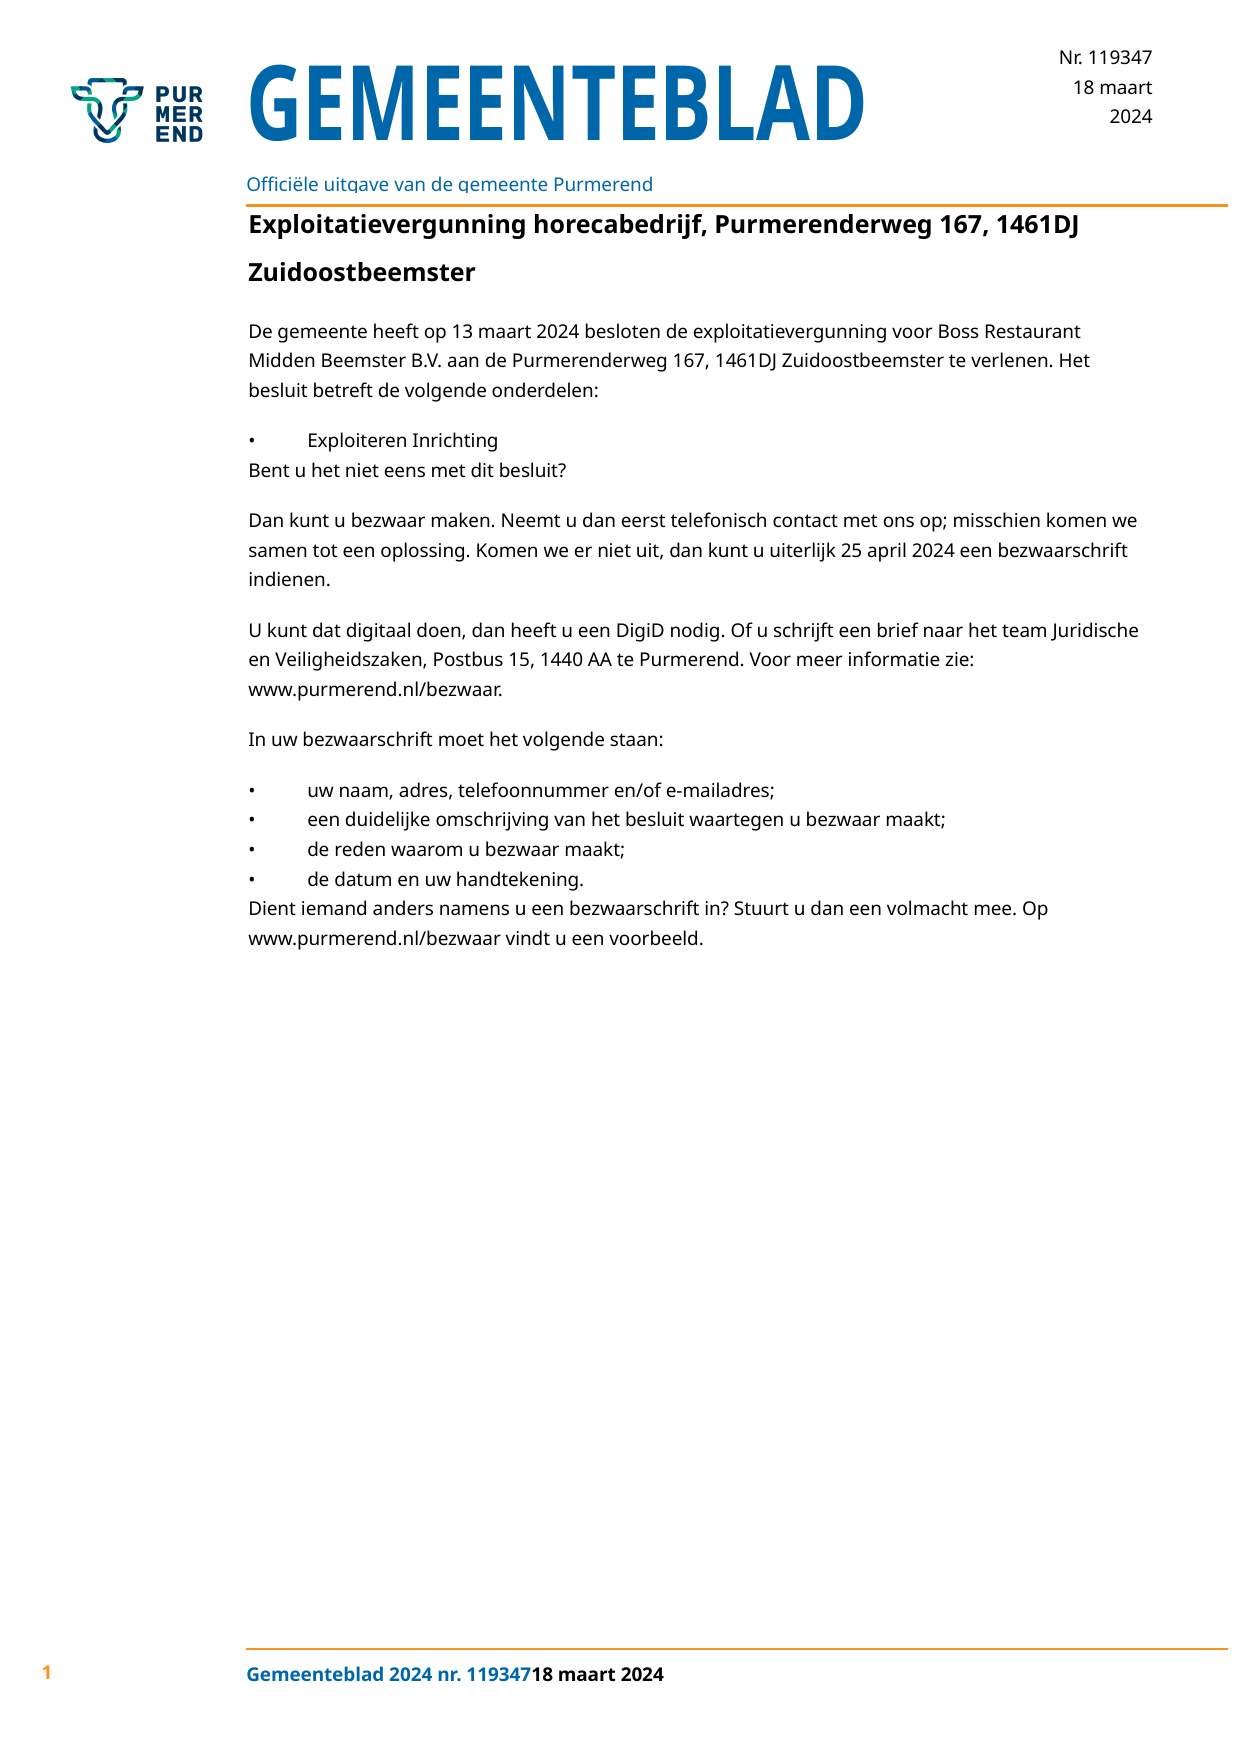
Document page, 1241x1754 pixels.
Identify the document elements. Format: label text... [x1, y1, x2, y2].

text In uw bezwaarschrift moet het volgende staan: [248, 727, 1152, 752]
list de datum en uw handtekening. [248, 866, 1152, 892]
text Dient iemand anders namens u een bezwaarschrift in? Stuurt u dan een volmacht mee. Op www.purmerend.nl/bezwaar vindt u een voorbeeld. [248, 895, 1152, 951]
list Exploiteren Inrichting [248, 427, 1152, 453]
text Bent u het niet eens met dit besluit? [248, 457, 1152, 483]
list uw naam, adres, telefoonnummer en/of e-mailadres; [248, 777, 1152, 803]
text De gemeente heeft op 13 maart 2024 besloten de exploitatievergunning voor Boss Restaurant Midden Beemster B.V. aan de Purmerenderweg 167, 1461DJ Zuidoostbeemster te verlenen. Het besluit betreft de volgende onderdelen: [248, 318, 1152, 403]
picture [41, 47, 231, 172]
text Dan kunt u bezwaar maken. Neemt u dan eerst telefonisch contact met ons op; misschien komen we samen tot een oplossing. Komen we er niet uit, dan kunt u uiterlijk 25 april 2024 een bezwaarschrift indienen. [248, 507, 1152, 592]
list een duidelijke omschrijving van het besluit waartegen u bezwaar maakt; [248, 807, 1152, 832]
text Exploitatievergunning horecabedrijf, Purmerenderweg 167, 1461DJ Zuidoostbeemster [248, 207, 1152, 288]
list de reden waarom u bezwaar maakt; [248, 836, 1152, 862]
text U kunt dat digitaal doen, dan heeft u een DigiD nodig. Of u schrijft een brief naar het team Juridische en Veiligheidszaken, Postbus 15, 1440 AA te Purmerend. Voor meer informatie zie: www.purmerend.nl/bezwaar. [248, 617, 1152, 702]
